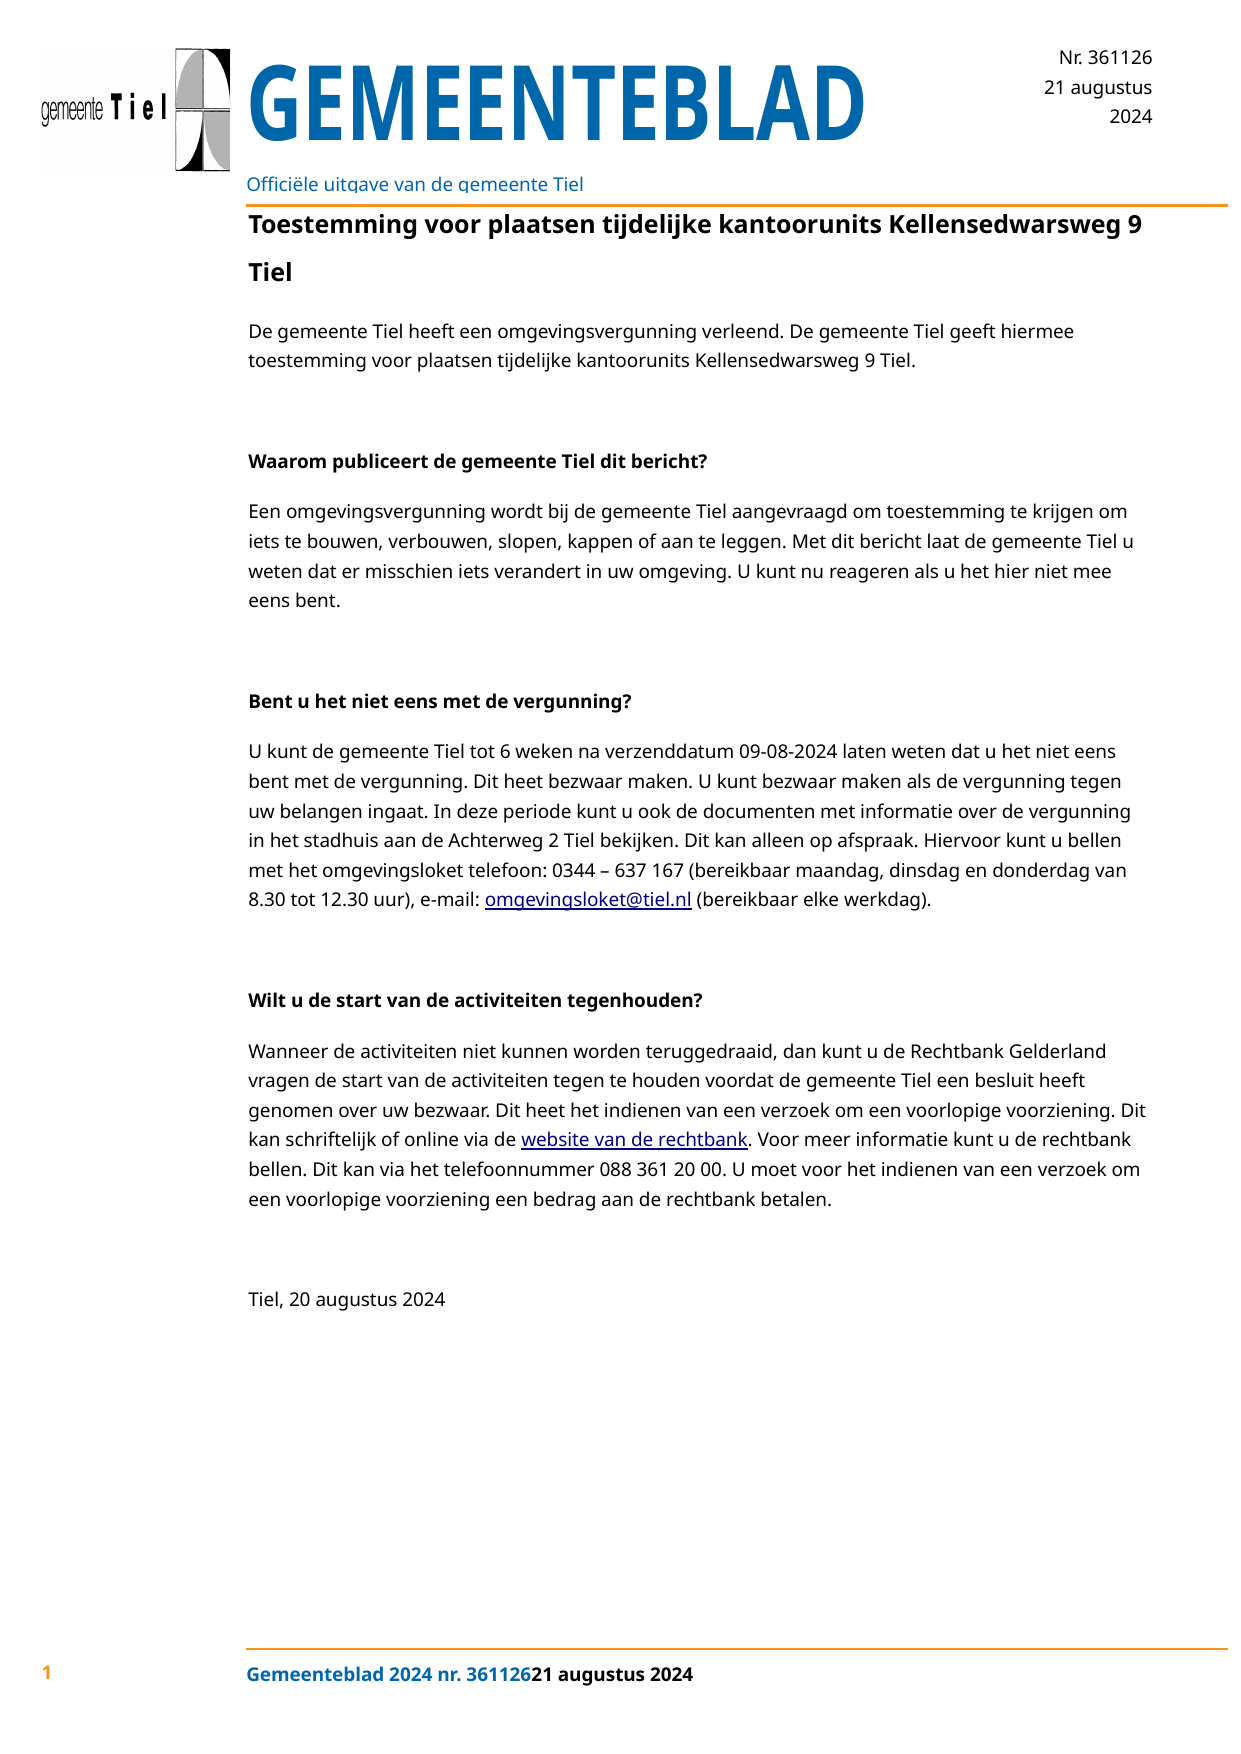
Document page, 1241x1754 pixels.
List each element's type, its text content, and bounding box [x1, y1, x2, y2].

text Een omgevingsvergunning wordt bij de gemeente Tiel aangevraagd om toestemming te krijgen om iets te bouwen, verbouwen, slopen, kappen of aan te leggen. Met dit bericht laat de gemeente Tiel u weten dat er misschien iets verandert in uw omgeving. U kunt nu reageren als u het hier niet mee eens bent. [248, 499, 1152, 613]
picture [41, 47, 231, 172]
text Bent u het niet eens met de vergunning? [248, 688, 1152, 714]
text Tiel, 20 augustus 2024 [248, 1287, 1152, 1312]
text U kunt de gemeente Tiel tot 6 weken na verzenddatum 09-08-2024 laten weten dat u het niet eens bent met de vergunning. Dit heet bezwaar maken. U kunt bezwaar maken als de vergunning tegen uw belangen ingaat. In deze periode kunt u ook de documenten met informatie over de vergunning in het stadhuis aan de Achterweg 2 Tiel bekijken. Dit kan alleen op afspraak. Hiervoor kunt u bellen met het omgevingsloket telefoon: 0344 – 637 167 (bereikbaar maandag, dinsdag en donderdag van 8.30 tot 12.30 uur), e-mail: omgevingsloket@tiel.nl (bereikbaar elke werkdag). [248, 739, 1152, 912]
text Toestemming voor plaatsen tijdelijke kantoorunits Kellensedwarsweg 9 Tiel [248, 207, 1152, 288]
text Waarom publiceert de gemeente Tiel dit bericht? [248, 448, 1152, 474]
text Wanneer de activiteiten niet kunnen worden teruggedraaid, dan kunt u de Rechtbank Gelderland vragen de start van de activiteiten tegen te houden voordat de gemeente Tiel een besluit heeft genomen over uw bezwaar. Dit heet het indienen van een verzoek om een voorlopige voorziening. Dit kan schriftelijk of online via de website van de rechtbank. Voor meer informatie kunt u de rechtbank bellen. Dit kan via het telefoonnummer 088 361 20 00. U moet voor het indienen van een verzoek om een voorlopige voorziening een bedrag aan de rechtbank betalen. [248, 1038, 1152, 1212]
text Wilt u de start van de activiteiten tegenhouden? [248, 987, 1152, 1013]
text De gemeente Tiel heeft een omgevingsvergunning verleend. De gemeente Tiel geeft hiermee toestemming voor plaatsen tijdelijke kantoorunits Kellensedwarsweg 9 Tiel. [248, 318, 1152, 373]
